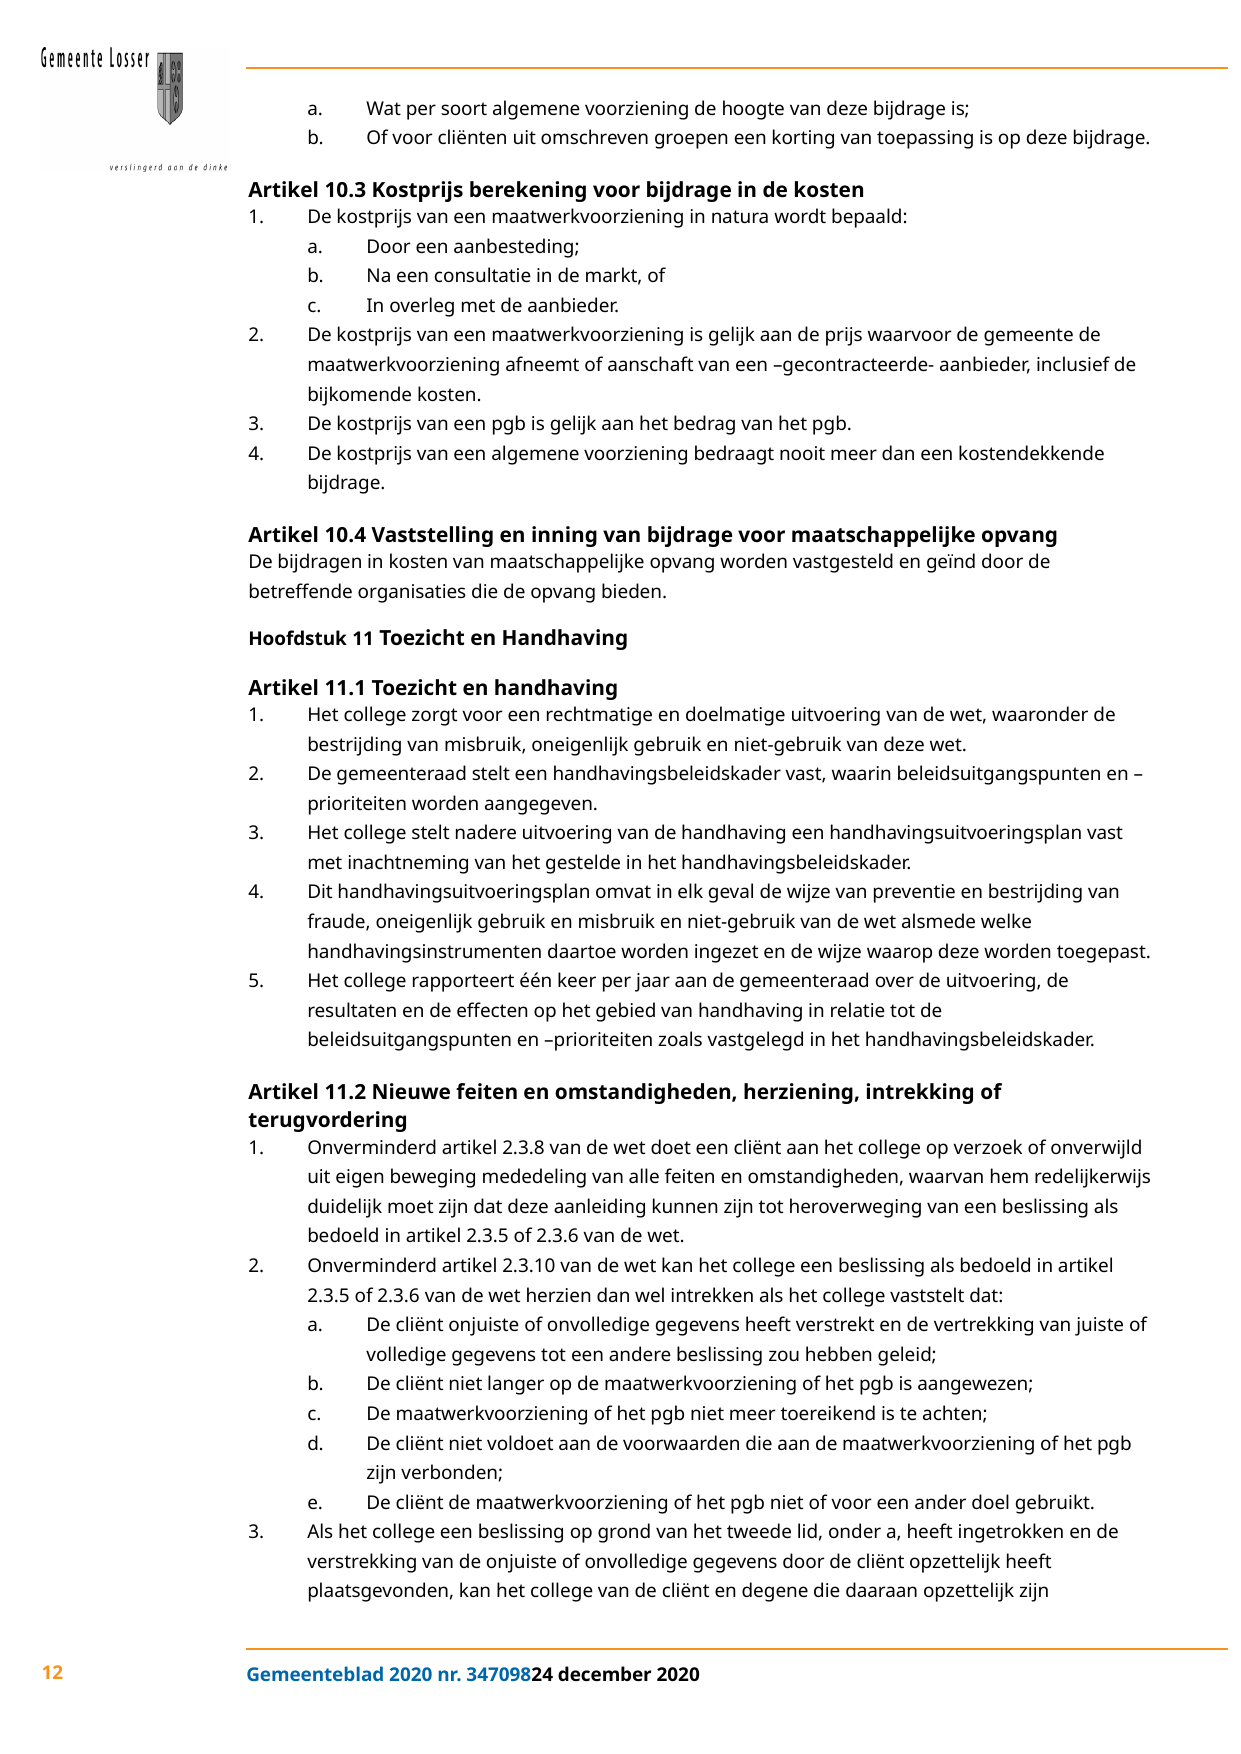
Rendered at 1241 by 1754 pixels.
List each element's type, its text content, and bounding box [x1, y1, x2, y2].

list De kostprijs van een algemene voorziening bedraagt nooit meer dan een kostendekkende bijdrage. [248, 440, 1152, 495]
picture [41, 47, 231, 172]
text Artikel 11.2 Nieuwe feiten en omstandigheden, herziening, intrekking of terugvordering [248, 1077, 1152, 1134]
text Artikel 10.4 Vaststelling en inning van bijdrage voor maatschappelijke opvang [248, 520, 1152, 548]
text Hoofdstuk 11 Toezicht en Handhaving [248, 623, 1152, 652]
list Of voor cliënten uit omschreven groepen een korting van toepassing is op deze bijdrage. [307, 124, 1152, 150]
list Na een consultatie in de markt, of [307, 262, 1152, 288]
list De cliënt niet voldoet aan de voorwaarden die aan de maatwerkvoorziening of het pgb zijn verbonden; [307, 1430, 1152, 1485]
list De cliënt onjuiste of onvolledige gegevens heeft verstrekt en de vertrekking van juiste of volledige gegevens tot een andere beslissing zou hebben geleid; [307, 1311, 1152, 1367]
list Het college stelt nadere uitvoering van de handhaving een handhavingsuitvoeringsplan vast met inachtneming van het gestelde in het handhavingsbeleidskader. [248, 819, 1152, 875]
text Artikel 11.1 Toezicht en handhaving [248, 673, 1152, 701]
list De maatwerkvoorziening of het pgb niet meer toereikend is te achten; [307, 1400, 1152, 1426]
list Door een aanbesteding; [307, 233, 1152, 258]
list Onverminderd artikel 2.3.8 van de wet doet een cliënt aan het college op verzoek of onverwijld uit eigen beweging mededeling van alle feiten en omstandigheden, waarvan hem redelijkerwijs duidelijk moet zijn dat deze aanleiding kunnen zijn tot heroverweging van een beslissing als bedoeld in artikel 2.3.5 of 2.3.6 van de wet. [248, 1134, 1152, 1248]
list Dit handhavingsuitvoeringsplan omvat in elk geval de wijze van preventie en bestrijding van fraude, oneigenlijk gebruik en misbruik en niet-gebruik van de wet alsmede welke handhavingsinstrumenten daartoe worden ingezet en de wijze waarop deze worden toegepast. [248, 879, 1152, 964]
list Als het college een beslissing op grond van het tweede lid, onder a, heeft ingetrokken en de verstrekking van de onjuiste of onvolledige gegevens door de cliënt opzettelijk heeft plaatsgevonden, kan het college van de cliënt en degene die daaraan opzettelijk zijn [248, 1518, 1152, 1603]
text De bijdragen in kosten van maatschappelijke opvang worden vastgesteld en geïnd door de betreffende organisaties die de opvang bieden. [248, 548, 1152, 604]
list Wat per soort algemene voorziening de hoogte van deze bijdrage is; [307, 95, 1152, 121]
list Het college zorgt voor een rechtmatige en doelmatige uitvoering van de wet, waaronder de bestrijding van misbruik, oneigenlijk gebruik en niet-gebruik van deze wet. [248, 701, 1152, 757]
list De kostprijs van een maatwerkvoorziening is gelijk aan de prijs waarvoor de gemeente de maatwerkvoorziening afneemt of aanschaft van een –gecontracteerde- aanbieder, inclusief de bijkomende kosten. [248, 322, 1152, 406]
list De gemeenteraad stelt een handhavingsbeleidskader vast, waarin beleidsuitgangspunten en –prioriteiten worden aangegeven. [248, 760, 1152, 816]
list De cliënt niet langer op de maatwerkvoorziening of het pgb is aangewezen; [307, 1371, 1152, 1396]
list Het college rapporteert één keer per jaar aan de gemeenteraad over de uitvoering, de resultaten en de effecten op het gebied van handhaving in relatie tot de beleidsuitgangspunten en –prioriteiten zoals vastgelegd in het handhavingsbeleidskader. [248, 967, 1152, 1052]
list De kostprijs van een maatwerkvoorziening in natura wordt bepaald: [248, 203, 1152, 229]
text Artikel 10.3 Kostprijs berekening voor bijdrage in de kosten [248, 175, 1152, 203]
list In overleg met de aanbieder. [307, 292, 1152, 318]
list De cliënt de maatwerkvoorziening of het pgb niet of voor een ander doel gebruikt. [307, 1489, 1152, 1515]
list Onverminderd artikel 2.3.10 van de wet kan het college een beslissing als bedoeld in artikel 2.3.5 of 2.3.6 van de wet herzien dan wel intrekken als het college vaststelt dat: [248, 1252, 1152, 1308]
list De kostprijs van een pgb is gelijk aan het bedrag van het pgb. [248, 410, 1152, 436]
